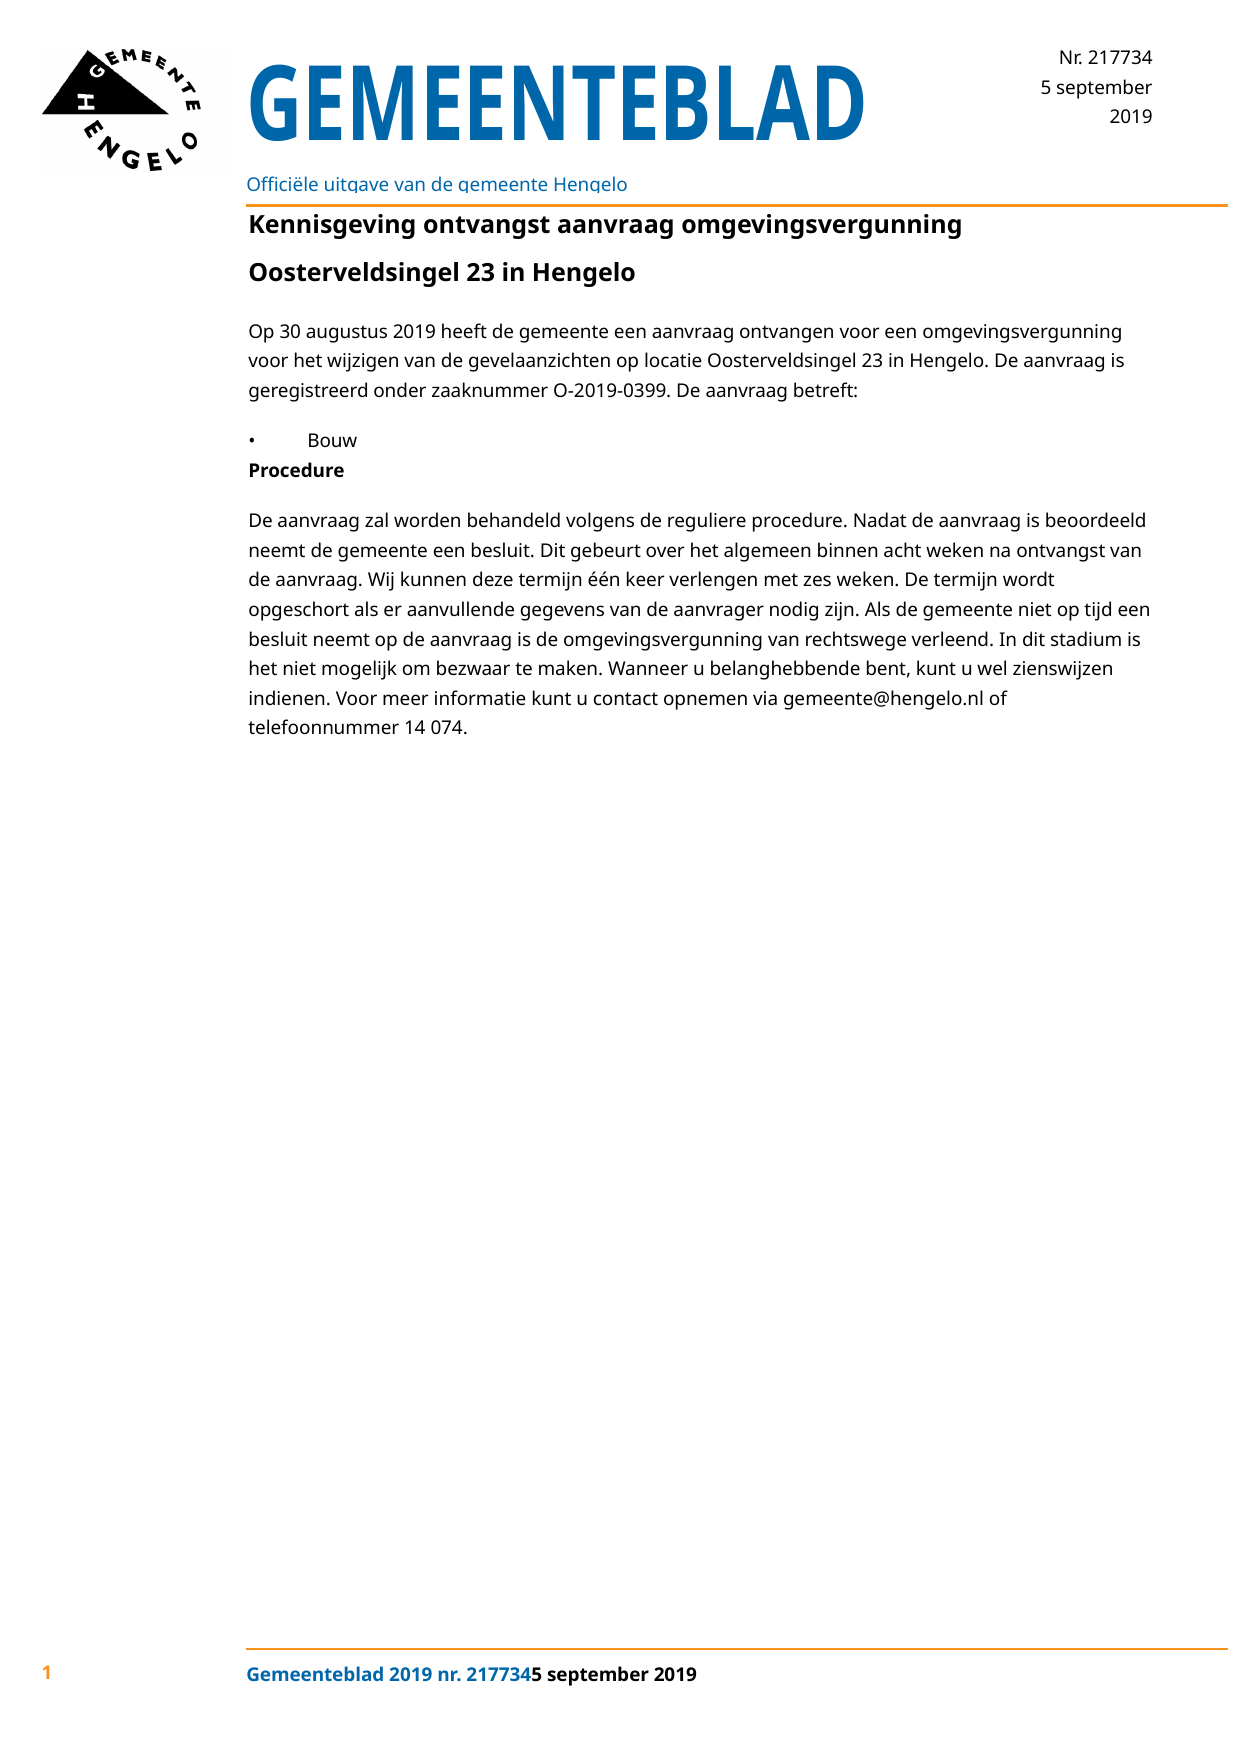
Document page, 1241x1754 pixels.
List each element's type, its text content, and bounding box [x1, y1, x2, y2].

text Procedure [248, 457, 1152, 483]
text Kennisgeving ontvangst aanvraag omgevingsvergunning Oosterveldsingel 23 in Hengelo [248, 207, 1152, 288]
list Bouw [248, 427, 1152, 453]
text Op 30 augustus 2019 heeft de gemeente een aanvraag ontvangen voor een omgevingsvergunning voor het wijzigen van de gevelaanzichten op locatie Oosterveldsingel 23 in Hengelo. De aanvraag is geregistreerd onder zaaknummer O-2019-0399. De aanvraag betreft: [248, 318, 1152, 403]
picture [41, 47, 231, 172]
text De aanvraag zal worden behandeld volgens de reguliere procedure. Nadat de aanvraag is beoordeeld neemt de gemeente een besluit. Dit gebeurt over het algemeen binnen acht weken na ontvangst van de aanvraag. Wij kunnen deze termijn één keer verlengen met zes weken. De termijn wordt opgeschort als er aanvullende gegevens van de aanvrager nodig zijn. Als de gemeente niet op tijd een besluit neemt op de aanvraag is de omgevingsvergunning van rechtswege verleend. In dit stadium is het niet mogelijk om bezwaar te maken. Wanneer u belanghebbende bent, kunt u wel zienswijzen indienen. Voor meer informatie kunt u contact opnemen via gemeente@hengelo.nl of telefoonnummer 14 074. [248, 507, 1152, 740]
